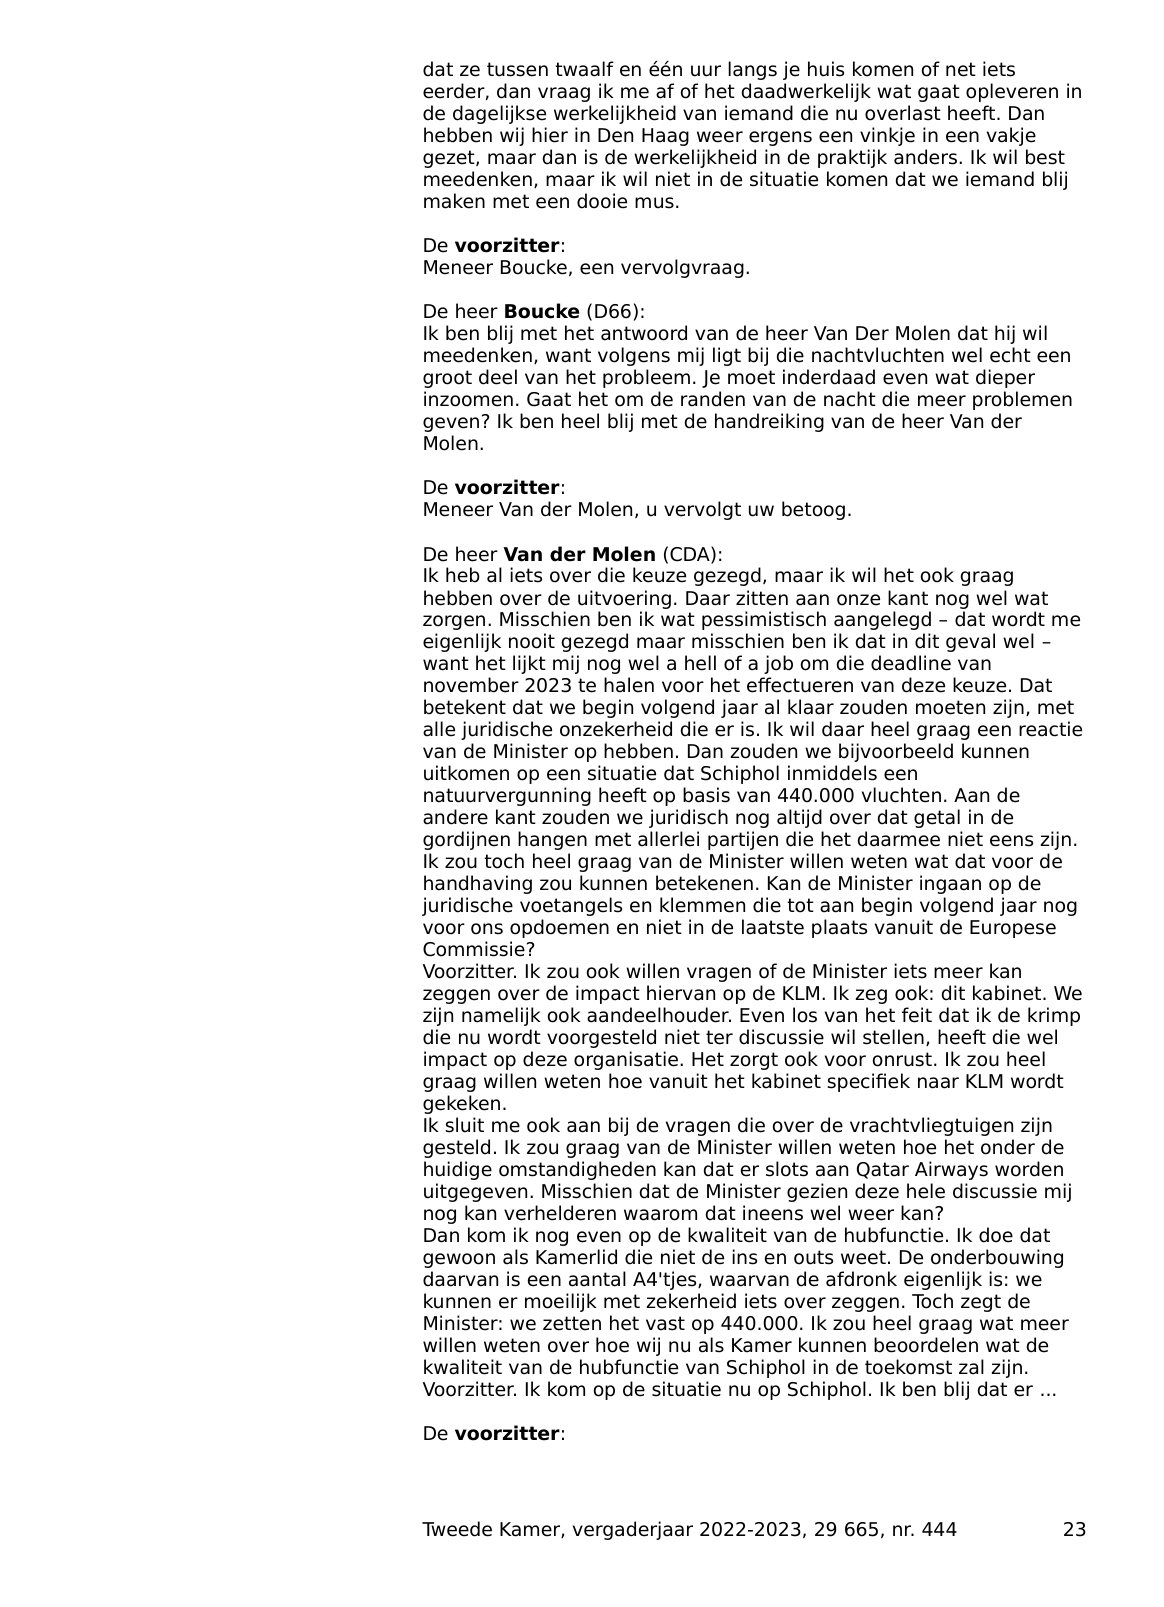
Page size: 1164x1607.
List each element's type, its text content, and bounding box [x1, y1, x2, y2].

text dat ze tussen twaalf en één uur langs je huis komen of net iets eerder, dan vraag ik me af of het daadwerkelijk wat gaat opleveren in de dagelijkse werkelijkheid van iemand die nu overlast heeft. Dan hebben wij hier in Den Haag weer ergens een vinkje in een vakje gezet, maar dan is de werkelijkheid in de praktijk anders. Ik wil best meedenken, maar ik wil niet in de situatie komen dat we iemand blij maken met een dooie mus. [422, 59, 1087, 213]
text Voorzitter. Ik zou ook willen vragen of de Minister iets meer kan zeggen over de impact hiervan op de KLM. Ik zeg ook: dit kabinet. We zijn namelijk ook aandeelhouder. Even los van het feit dat ik de krimp die nu wordt voorgesteld niet ter discussie wil stellen, heeft die wel impact op deze organisatie. Het zorgt ook voor onrust. Ik zou heel graag willen weten hoe vanuit het kabinet specifiek naar KLM wordt gekeken. [422, 961, 1087, 1115]
text Meneer Van der Molen, u vervolgt uw betoog. [422, 499, 1087, 521]
text De heer Van der Molen (CDA): [422, 543, 1087, 565]
text Dan kom ik nog even op de kwaliteit van de hubfunctie. Ik doe dat gewoon als Kamerlid die niet de ins en outs weet. De onderbouwing daarvan is een aantal A4'tjes, waarvan de afdronk eigenlijk is: we kunnen er moeilijk met zekerheid iets over zeggen. Toch zegt de Minister: we zetten het vast op 440.000. Ik zou heel graag wat meer willen weten over hoe wij nu als Kamer kunnen beoordelen wat de kwaliteit van de hubfunctie van Schiphol in de toekomst zal zijn. [422, 1225, 1087, 1379]
text De heer Boucke (D66): [422, 301, 1087, 323]
text Ik ben blij met het antwoord van de heer Van Der Molen dat hij wil meedenken, want volgens mij ligt bij die nachtvluchten wel echt een groot deel van het probleem. Je moet inderdaad even wat dieper inzoomen. Gaat het om de randen van de nacht die meer problemen geven? Ik ben heel blij met de handreiking van de heer Van der Molen. [422, 323, 1087, 455]
text Meneer Boucke, een vervolgvraag. [422, 257, 1087, 279]
text De voorzitter: [422, 477, 1087, 499]
text Voorzitter. Ik kom op de situatie nu op Schiphol. Ik ben blij dat er ... [422, 1379, 1087, 1401]
text De voorzitter: [422, 235, 1087, 257]
text Ik heb al iets over die keuze gezegd, maar ik wil het ook graag hebben over de uitvoering. Daar zitten aan onze kant nog wel wat zorgen. Misschien ben ik wat pessimistisch aangelegd – dat wordt me eigenlijk nooit gezegd maar misschien ben ik dat in dit geval wel – want het lijkt mij nog wel a hell of a job om die deadline van november 2023 te halen voor het effectueren van deze keuze. Dat betekent dat we begin volgend jaar al klaar zouden moeten zijn, met alle juridische onzekerheid die er is. Ik wil daar heel graag een reactie van de Minister op hebben. Dan zouden we bijvoorbeeld kunnen uitkomen op een situatie dat Schiphol inmiddels een natuurvergunning heeft op basis van 440.000 vluchten. Aan de andere kant zouden we juridisch nog altijd over dat getal in de gordijnen hangen met allerlei partijen die het daarmee niet eens zijn. Ik zou toch heel graag van de Minister willen weten wat dat voor de handhaving zou kunnen betekenen. Kan de Minister ingaan op de juridische voetangels en klemmen die tot aan begin volgend jaar nog voor ons opdoemen en niet in de laatste plaats vanuit de Europese Commissie? [422, 565, 1087, 961]
text Ik sluit me ook aan bij de vragen die over de vrachtvliegtuigen zijn gesteld. Ik zou graag van de Minister willen weten hoe het onder de huidige omstandigheden kan dat er slots aan Qatar Airways worden uitgegeven. Misschien dat de Minister gezien deze hele discussie mij nog kan verhelderen waarom dat ineens wel weer kan? [422, 1115, 1087, 1225]
text De voorzitter: [422, 1423, 1087, 1445]
